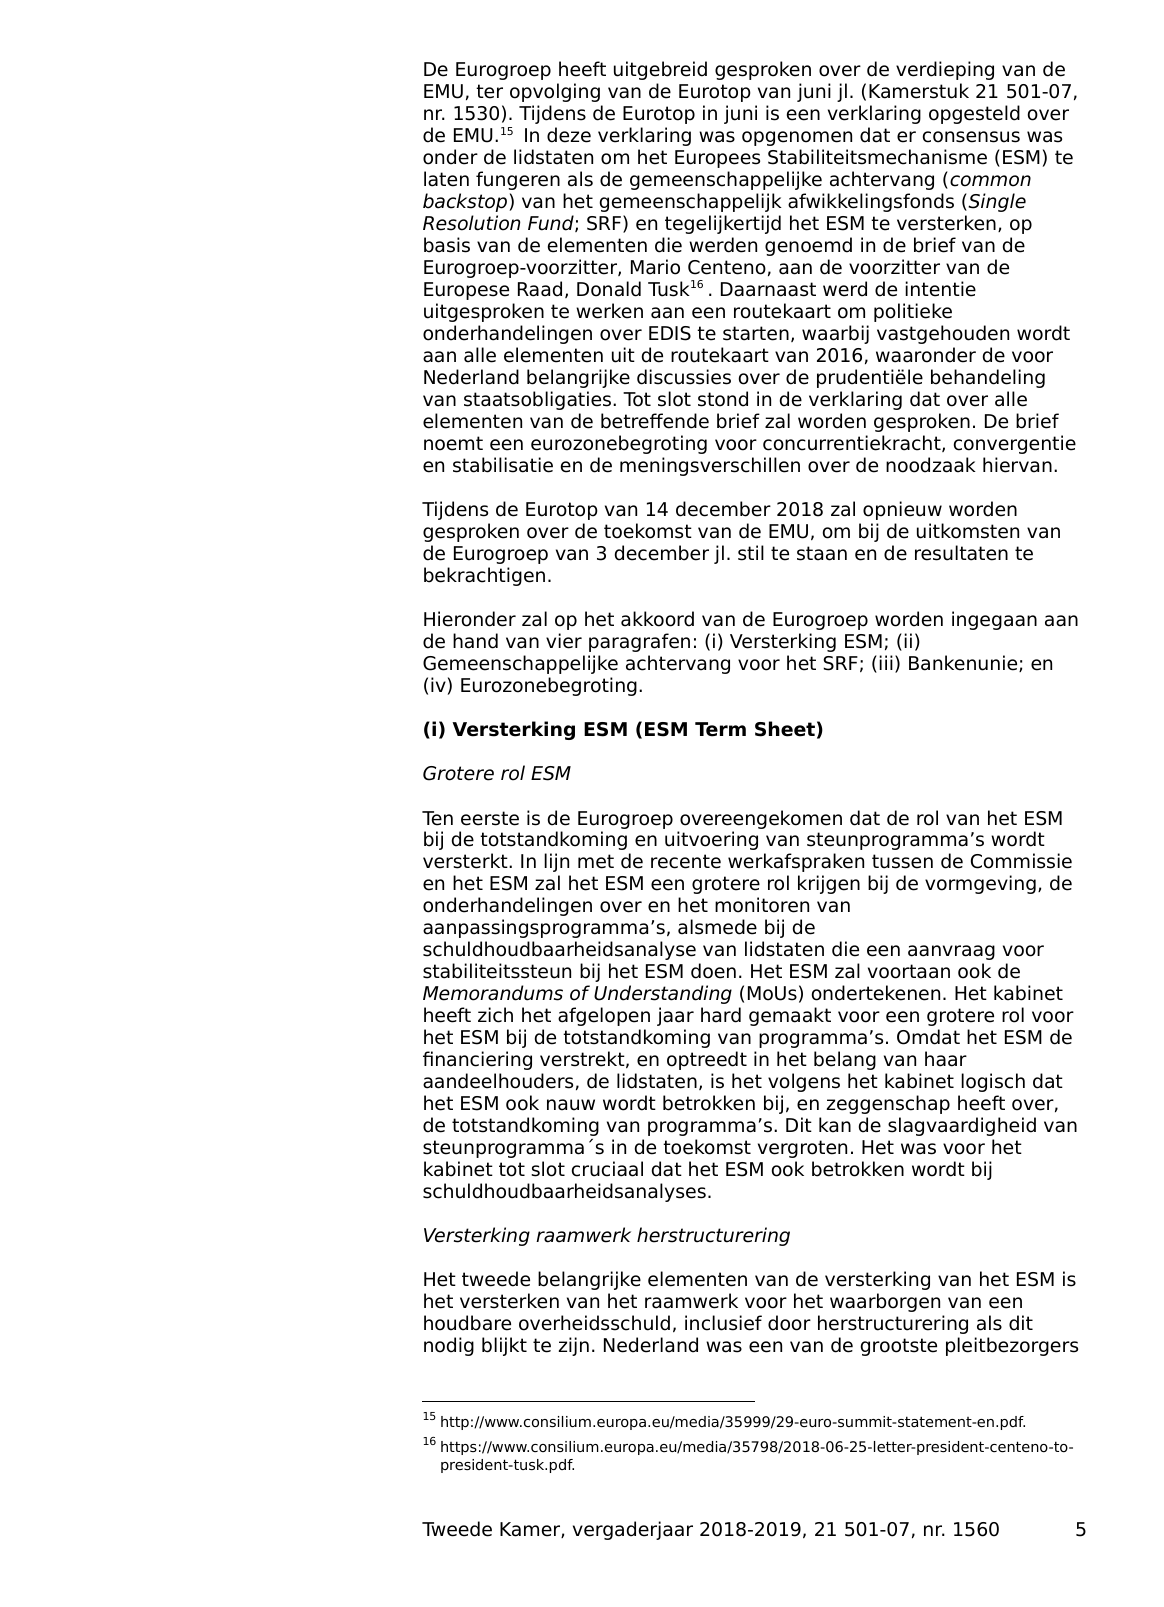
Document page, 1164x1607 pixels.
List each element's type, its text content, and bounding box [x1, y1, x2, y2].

text Tijdens de Eurotop van 14 december 2018 zal opnieuw worden gesproken over de toekomst van de EMU, om bij de uitkomsten van de Eurogroep van 3 december jl. stil te staan en de resultaten te bekrachtigen. [422, 499, 1087, 587]
subtitle Grotere rol ESM [422, 763, 1087, 785]
text https://www.consilium.europa.eu/media/35798/2018-06-25-letter-president-centeno-to-president-tusk.pdf. [422, 1435, 1087, 1474]
text De Eurogroep heeft uitgebreid gesproken over de verdieping van de EMU, ter opvolging van de Eurotop van juni jl. (Kamerstuk 21 501-07, nr. 1530). Tijdens de Eurotop in juni is een verklaring opgesteld over de EMU. In deze verklaring was opgenomen dat er consensus was onder de lidstaten om het Europees Stabiliteitsmechanisme (ESM) te laten fungeren als de gemeenschappelijke achtervang (common backstop) van het gemeenschappelijk afwikkelingsfonds (Single Resolution Fund; SRF) en tegelijkertijd het ESM te versterken, op basis van de elementen die werden genoemd in de brief van de Eurogroep-voorzitter, Mario Centeno, aan de voorzitter van de Europese Raad, Donald Tusk. Daarnaast werd de intentie uitgesproken te werken aan een routekaart om politieke onderhandelingen over EDIS te starten, waarbij vastgehouden wordt aan alle elementen uit de routekaart van 2016, waaronder de voor Nederland belangrijke discussies over de prudentiële behandeling van staatsobligaties. Tot slot stond in de verklaring dat over alle elementen van de betreffende brief zal worden gesproken. De brief noemt een eurozonebegroting voor concurrentiekracht, convergentie en stabilisatie en de meningsverschillen over de noodzaak hiervan. [422, 59, 1087, 477]
text Ten eerste is de Eurogroep overeengekomen dat de rol van het ESM bij de totstandkoming en uitvoering van steunprogramma’s wordt versterkt. In lijn met de recente werkafspraken tussen de Commissie en het ESM zal het ESM een grotere rol krijgen bij de vormgeving, de onderhandelingen over en het monitoren van aanpassingsprogramma’s, alsmede bij de schuldhoudbaarheidsanalyse van lidstaten die een aanvraag voor stabiliteitssteun bij het ESM doen. Het ESM zal voortaan ook de Memorandums of Understanding (MoUs) ondertekenen. Het kabinet heeft zich het afgelopen jaar hard gemaakt voor een grotere rol voor het ESM bij de totstandkoming van programma’s. Omdat het ESM de financiering verstrekt, en optreedt in het belang van haar aandeelhouders, de lidstaten, is het volgens het kabinet logisch dat het ESM ook nauw wordt betrokken bij, en zeggenschap heeft over, de totstandkoming van programma’s. Dit kan de slagvaardigheid van steunprogramma´s in de toekomst vergroten. Het was voor het kabinet tot slot cruciaal dat het ESM ook betrokken wordt bij schuldhoudbaarheidsanalyses. [422, 807, 1087, 1203]
subtitle Versterking raamwerk herstructurering [422, 1225, 1087, 1247]
text Hieronder zal op het akkoord van de Eurogroep worden ingegaan aan de hand van vier paragrafen: (i) Versterking ESM; (ii) Gemeenschappelijke achtervang voor het SRF; (iii) Bankenunie; en (iv) Eurozonebegroting. [422, 609, 1087, 697]
text http://www.consilium.europa.eu/media/35999/29-euro-summit-statement-en.pdf. [422, 1410, 1087, 1432]
subtitle (i) Versterking ESM (ESM Term Sheet) [422, 719, 1087, 741]
text Het tweede belangrijke elementen van de versterking van het ESM is het versterken van het raamwerk voor het waarborgen van een houdbare overheidsschuld, inclusief door herstructurering als dit nodig blijkt te zijn. Nederland was een van de grootste pleitbezorgers [422, 1269, 1087, 1357]
